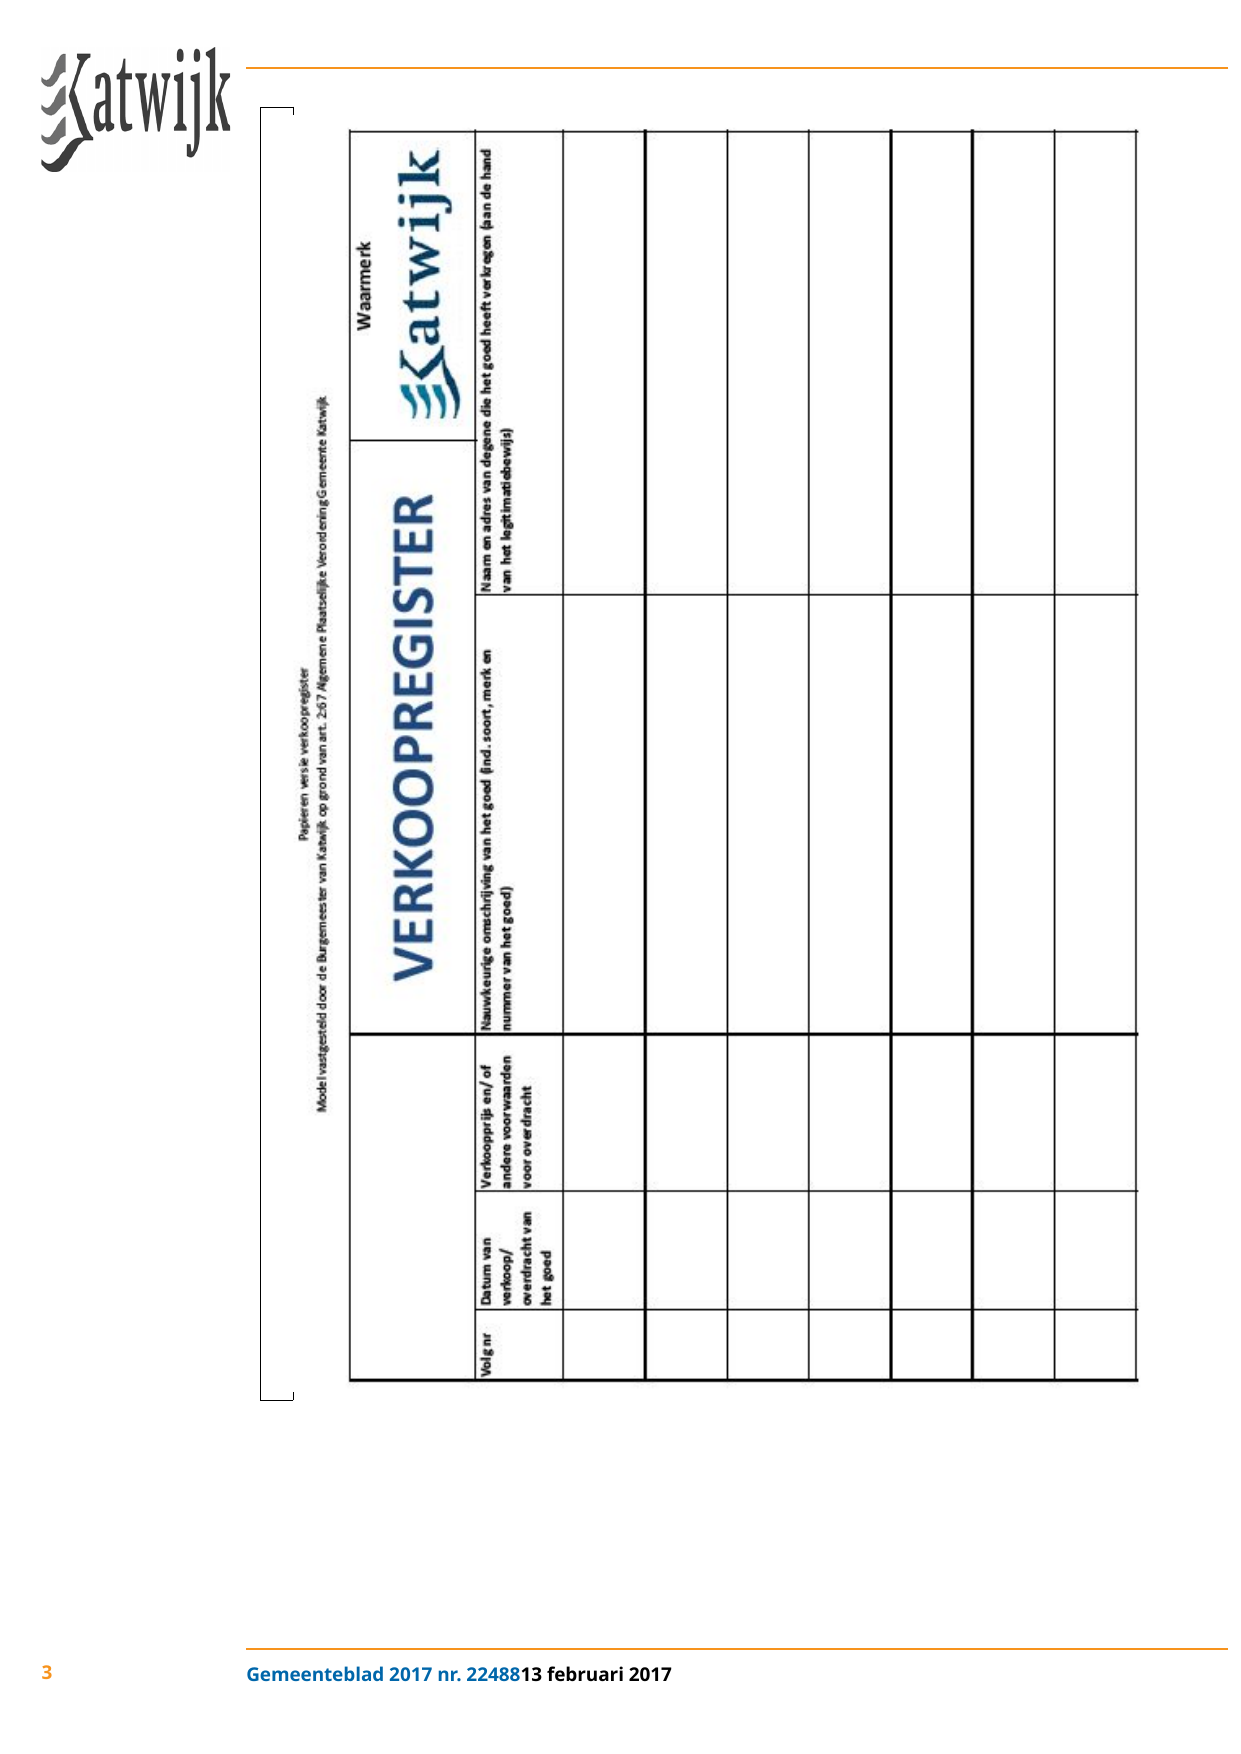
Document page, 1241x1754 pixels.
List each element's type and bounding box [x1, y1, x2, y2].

picture [268, 115, 1155, 1392]
picture [41, 47, 231, 172]
